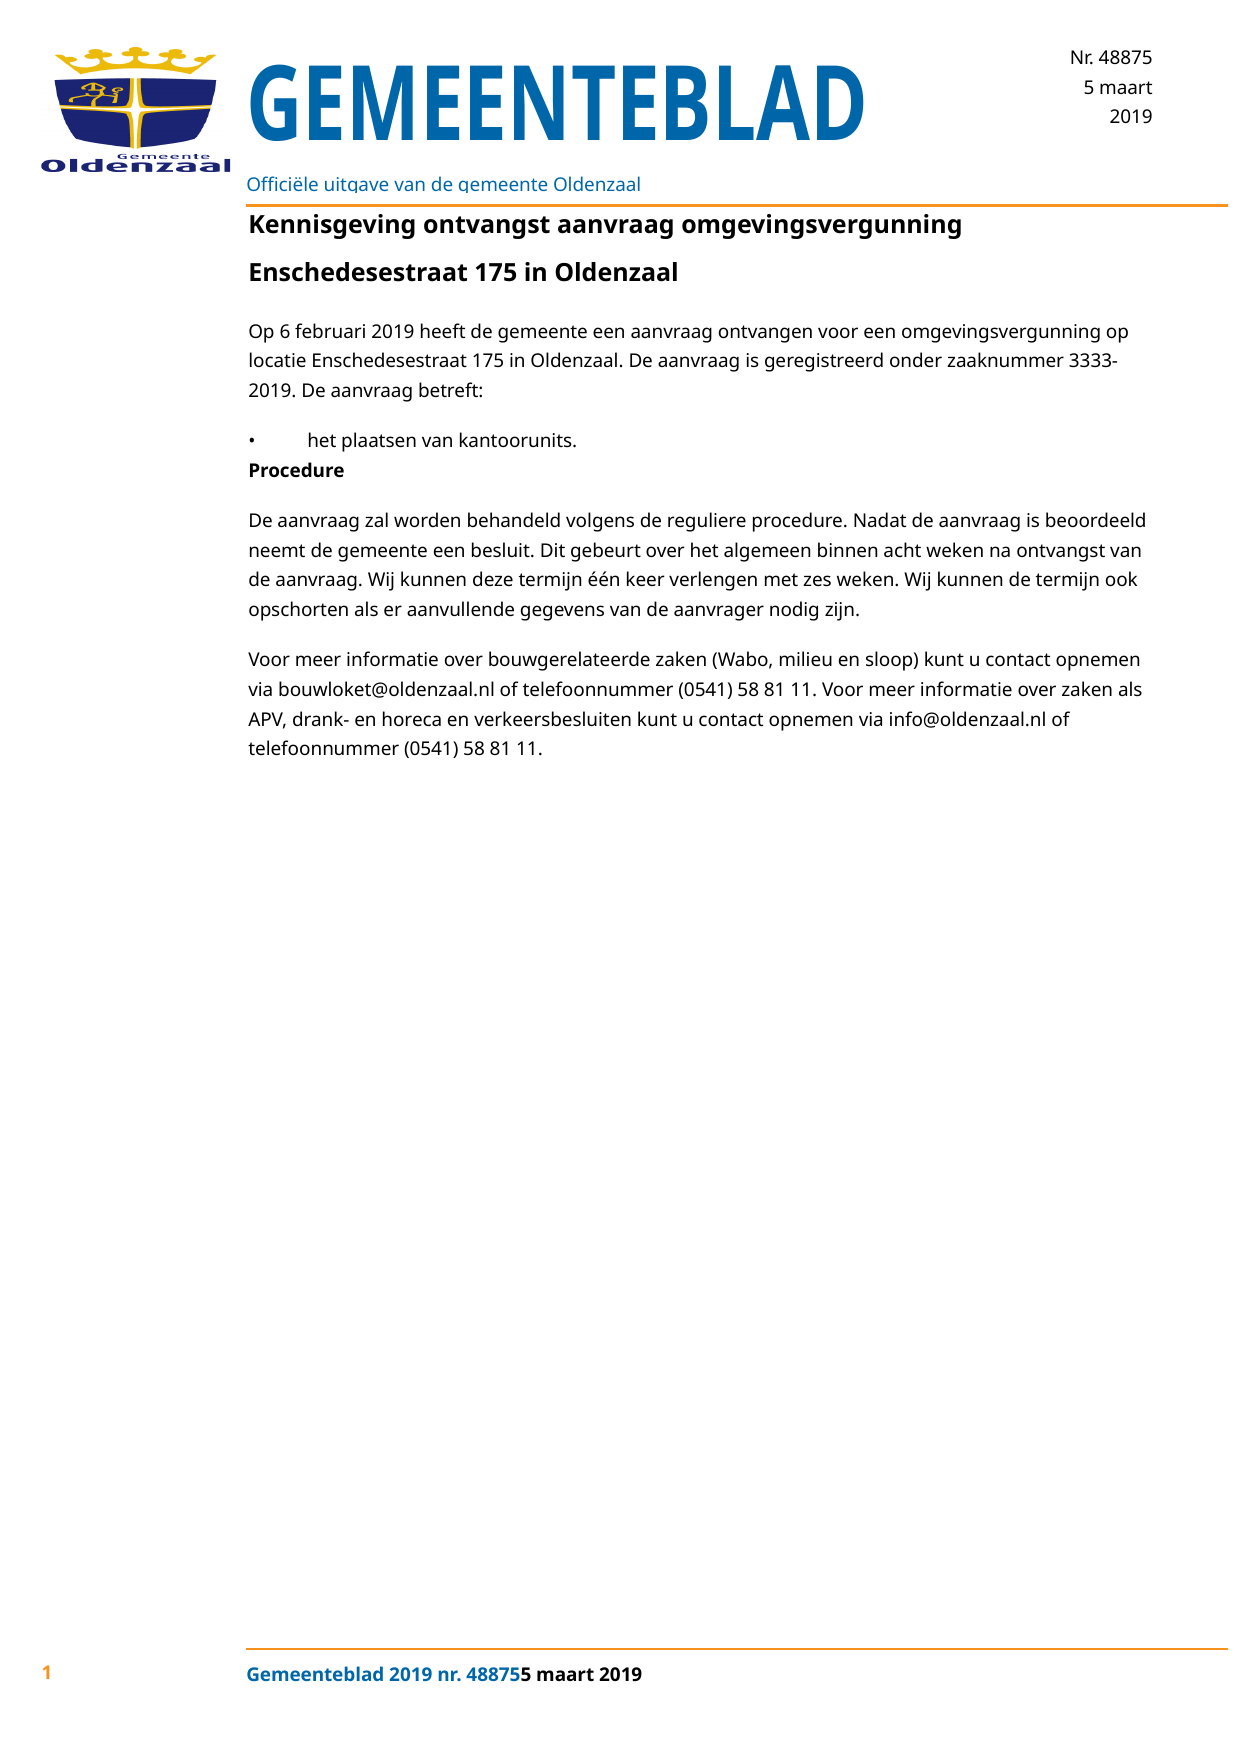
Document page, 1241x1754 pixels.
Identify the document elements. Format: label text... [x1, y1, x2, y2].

text De aanvraag zal worden behandeld volgens de reguliere procedure. Nadat de aanvraag is beoordeeld neemt de gemeente een besluit. Dit gebeurt over het algemeen binnen acht weken na ontvangst van de aanvraag. Wij kunnen deze termijn één keer verlengen met zes weken. Wij kunnen de termijn ook opschorten als er aanvullende gegevens van de aanvrager nodig zijn. [248, 507, 1152, 622]
text Procedure [248, 457, 1152, 483]
picture [41, 47, 231, 172]
list het plaatsen van kantoorunits. [248, 427, 1152, 453]
text Kennisgeving ontvangst aanvraag omgevingsvergunning Enschedesestraat 175 in Oldenzaal [248, 207, 1152, 288]
text Op 6 februari 2019 heeft de gemeente een aanvraag ontvangen voor een omgevingsvergunning op locatie Enschedesestraat 175 in Oldenzaal. De aanvraag is geregistreerd onder zaaknummer 3333-2019. De aanvraag betreft: [248, 318, 1152, 403]
text Voor meer informatie over bouwgerelateerde zaken (Wabo, milieu en sloop) kunt u contact opnemen via bouwloket@oldenzaal.nl of telefoonnummer (0541) 58 81 11. Voor meer informatie over zaken als APV, drank- en horeca en verkeersbesluiten kunt u contact opnemen via info@oldenzaal.nl of telefoonnummer (0541) 58 81 11. [248, 647, 1152, 761]
